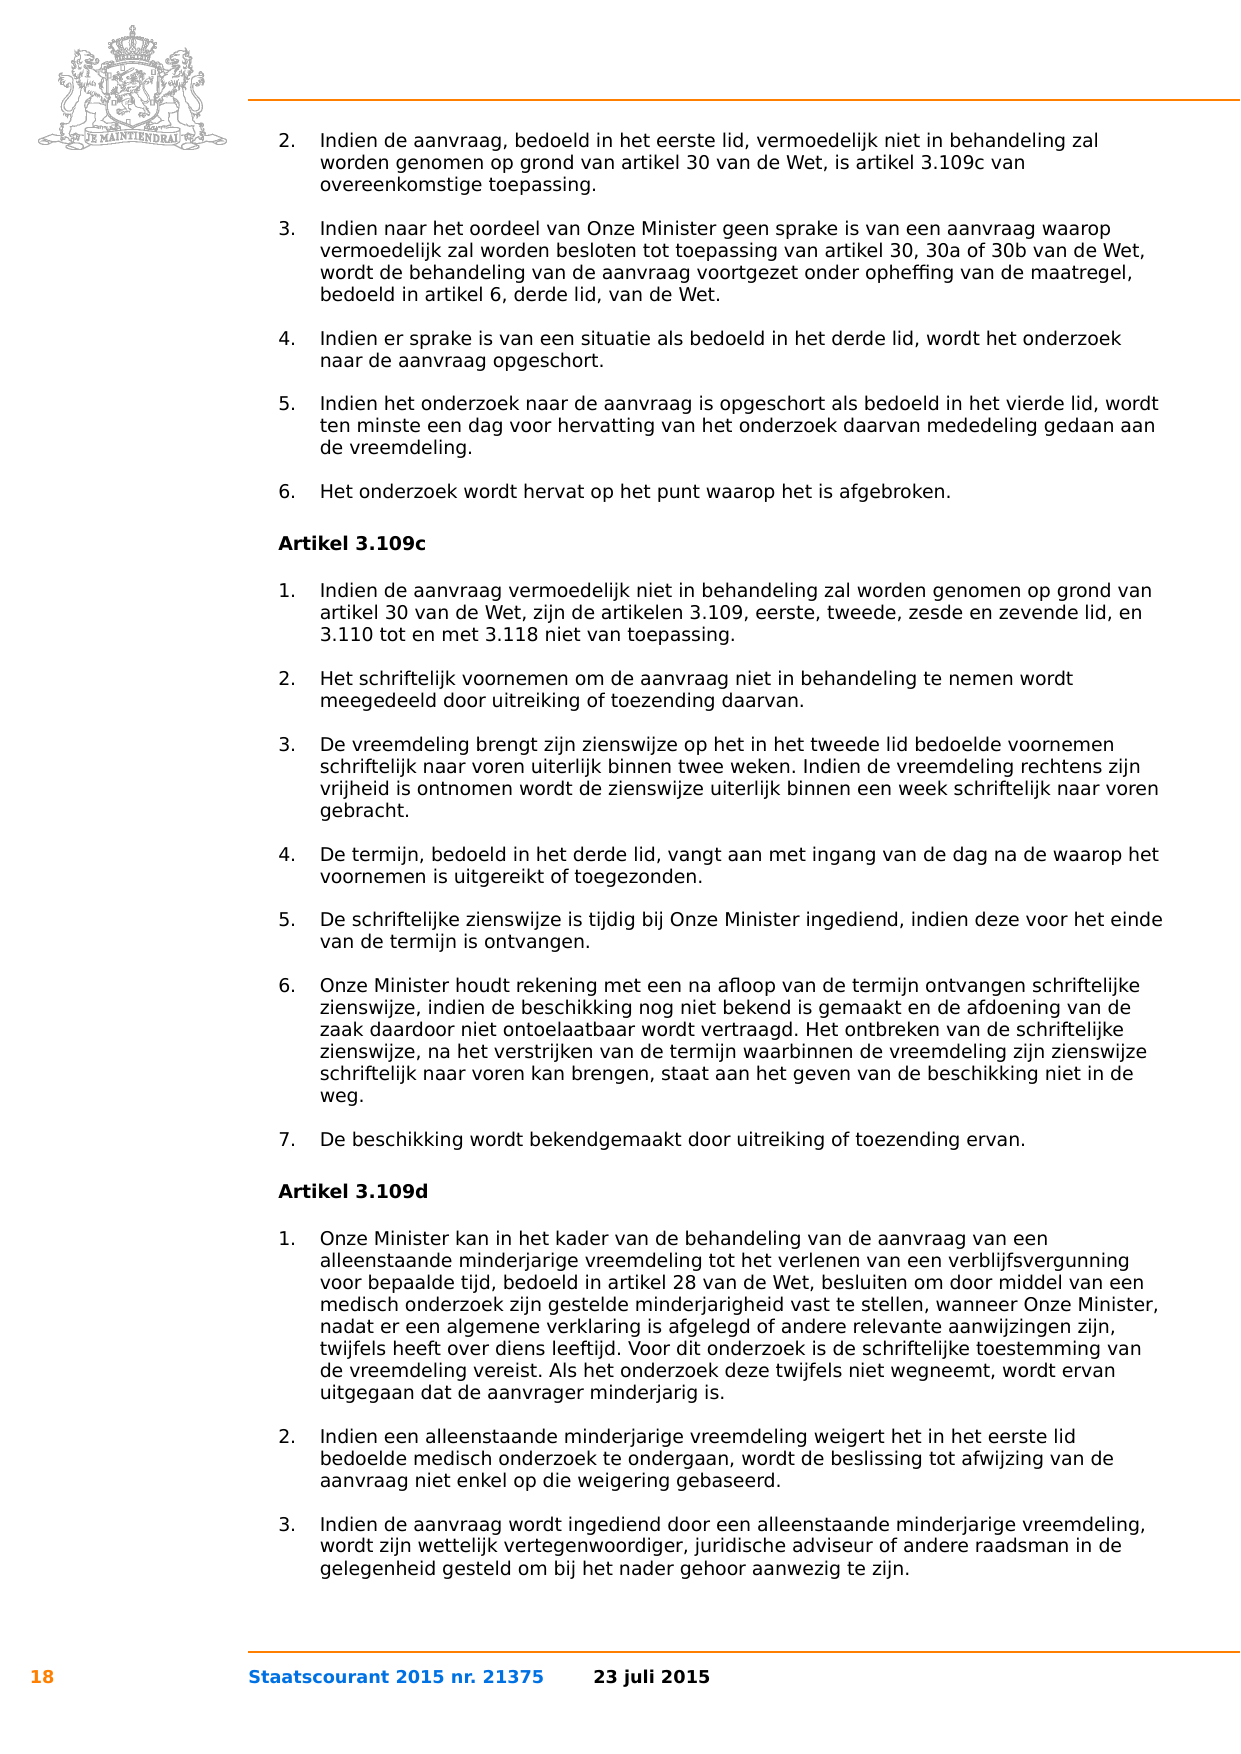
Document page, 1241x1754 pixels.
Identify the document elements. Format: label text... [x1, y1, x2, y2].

text 6. Het onderzoek wordt hervat op het punt waarop het is afgebroken. [278, 481, 1163, 503]
text 6. Onze Minister houdt rekening met een na afloop van de termijn ontvangen schriftelijke zienswijze, indien de beschikking nog niet bekend is gemaakt en de afdoening van de zaak daardoor niet ontoelaatbaar wordt vertraagd. Het ontbreken van de schriftelijke zienswijze, na het verstrijken van de termijn waarbinnen de vreemdeling zijn zienswijze schriftelijk naar voren kan brengen, staat aan het geven van de beschikking niet in de weg. [278, 975, 1163, 1107]
text 1. Indien de aanvraag vermoedelijk niet in behandeling zal worden genomen op grond van artikel 30 van de Wet, zijn de artikelen 3.109, eerste, tweede, zesde en zevende lid, en 3.110 tot en met 3.118 niet van toepassing. [278, 580, 1163, 646]
text 1. Onze Minister kan in het kader van de behandeling van de aanvraag van een alleenstaande minderjarige vreemdeling tot het verlenen van een verblijfsvergunning voor bepaalde tijd, bedoeld in artikel 28 van de Wet, besluiten om door middel van een medisch onderzoek zijn gestelde minderjarigheid vast te stellen, wanneer Onze Minister, nadat er een algemene verklaring is afgelegd of andere relevante aanwijzingen zijn, twijfels heeft over diens leeftijd. Voor dit onderzoek is de schriftelijke toestemming van de vreemdeling vereist. Als het onderzoek deze twijfels niet wegneemt, wordt ervan uitgegaan dat de aanvrager minderjarig is. [278, 1228, 1163, 1404]
text 7. De beschikking wordt bekendgemaakt door uitreiking of toezending ervan. [278, 1129, 1163, 1151]
text 4. De termijn, bedoeld in het derde lid, vangt aan met ingang van de dag na de waarop het voornemen is uitgereikt of toegezonden. [278, 843, 1163, 887]
subtitle Artikel 3.109c [278, 533, 1163, 555]
text 3. Indien naar het oordeel van Onze Minister geen sprake is van een aanvraag waarop vermoedelijk zal worden besloten tot toepassing van artikel 30, 30a of 30b van de Wet, wordt de behandeling van de aanvraag voortgezet onder opheffing van de maatregel, bedoeld in artikel 6, derde lid, van de Wet. [278, 218, 1163, 306]
text 5. De schriftelijke zienswijze is tijdig bij Onze Minister ingediend, indien deze voor het einde van de termijn is ontvangen. [278, 909, 1163, 953]
text 4. Indien er sprake is van een situatie als bedoeld in het derde lid, wordt het onderzoek naar de aanvraag opgeschort. [278, 327, 1163, 371]
text 2. Indien de aanvraag, bedoeld in het eerste lid, vermoedelijk niet in behandeling zal worden genomen op grond van artikel 30 van de Wet, is artikel 3.109c van overeenkomstige toepassing. [278, 130, 1163, 196]
text 5. Indien het onderzoek naar de aanvraag is opgeschort als bedoeld in het vierde lid, wordt ten minste een dag voor hervatting van het onderzoek daarvan mededeling gedaan aan de vreemdeling. [278, 393, 1163, 459]
text 2. Het schriftelijk voornemen om de aanvraag niet in behandeling te nemen wordt meegedeeld door uitreiking of toezending daarvan. [278, 668, 1163, 712]
picture [38, 25, 227, 150]
subtitle Artikel 3.109d [278, 1181, 1163, 1203]
text 3. Indien de aanvraag wordt ingediend door een alleenstaande minderjarige vreemdeling, wordt zijn wettelijk vertegenwoordiger, juridische adviseur of andere raadsman in de gelegenheid gesteld om bij het nader gehoor aanwezig te zijn. [278, 1513, 1163, 1579]
text 3. De vreemdeling brengt zijn zienswijze op het in het tweede lid bedoelde voornemen schriftelijk naar voren uiterlijk binnen twee weken. Indien de vreemdeling rechtens zijn vrijheid is ontnomen wordt de zienswijze uiterlijk binnen een week schriftelijk naar voren gebracht. [278, 734, 1163, 822]
text 2. Indien een alleenstaande minderjarige vreemdeling weigert het in het eerste lid bedoelde medisch onderzoek te ondergaan, wordt de beslissing tot afwijzing van de aanvraag niet enkel op die weigering gebaseerd. [278, 1426, 1163, 1492]
